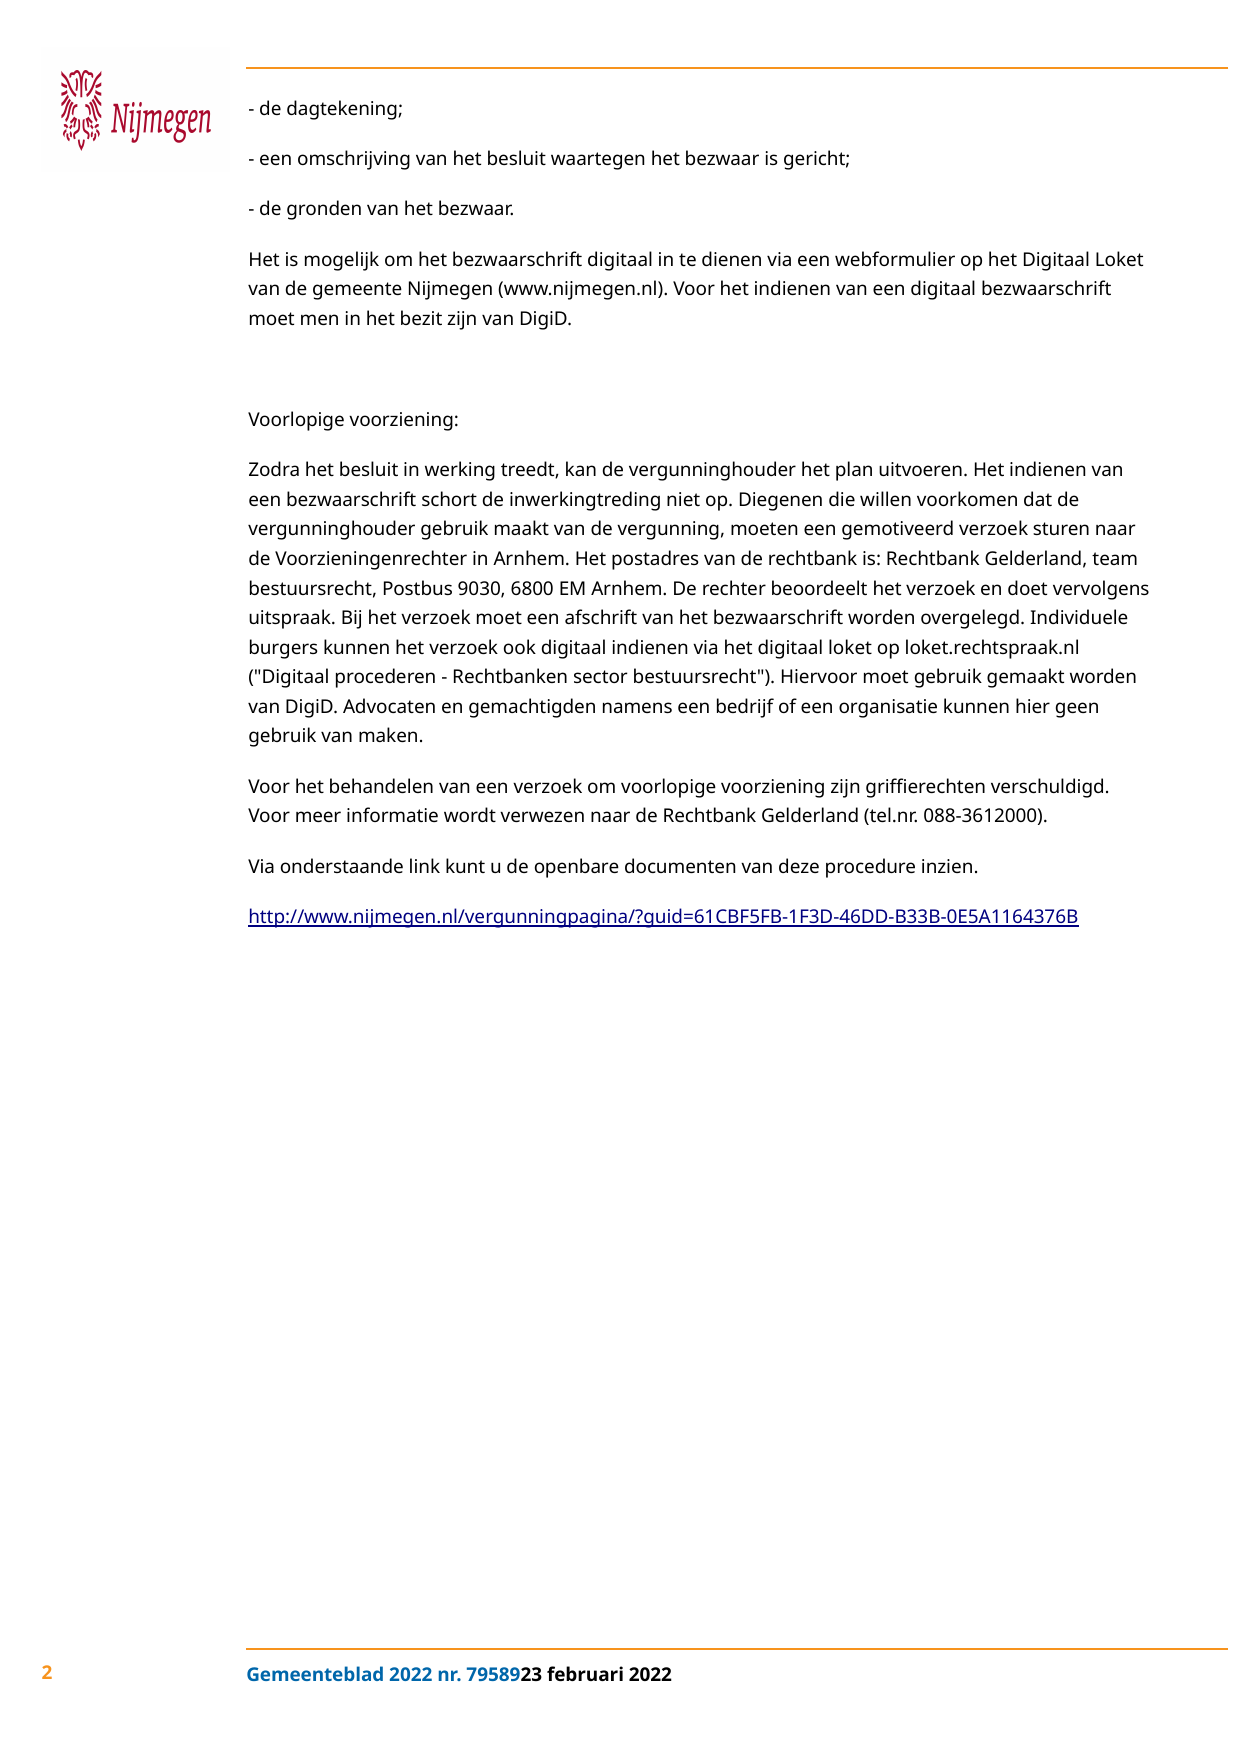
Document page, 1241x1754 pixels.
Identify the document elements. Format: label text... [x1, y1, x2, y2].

text Zodra het besluit in werking treedt, kan de vergunninghouder het plan uitvoeren. Het indienen van een bezwaarschrift schort de inwerkingtreding niet op. Diegenen die willen voorkomen dat de vergunninghouder gebruik maakt van de vergunning, moeten een gemotiveerd verzoek sturen naar de Voorzieningenrechter in Arnhem. Het postadres van de rechtbank is: Rechtbank Gelderland, team bestuursrecht, Postbus 9030, 6800 EM Arnhem. De rechter beoordeelt het verzoek en doet vervolgens uitspraak. Bij het verzoek moet een afschrift van het bezwaarschrift worden overgelegd. Individuele burgers kunnen het verzoek ook digitaal indienen via het digitaal loket op loket.rechtspraak.nl ("Digitaal procederen - Rechtbanken sector bestuursrecht"). Hiervoor moet gebruik gemaakt worden van DigiD. Advocaten en gemachtigden namens een bedrijf of een organisatie kunnen hier geen gebruik van maken. [248, 456, 1152, 748]
picture [41, 47, 231, 172]
text Het is mogelijk om het bezwaarschrift digitaal in te dienen via een webformulier op het Digitaal Loket van de gemeente Nijmegen (www.nijmegen.nl). Voor het indienen van een digitaal bezwaarschrift moet men in het bezit zijn van DigiD. [248, 246, 1152, 331]
text - de dagtekening; [248, 95, 1152, 121]
text http://www.nijmegen.nl/vergunningpagina/?guid=61CBF5FB-1F3D-46DD-B33B-0E5A1164376B [248, 903, 1152, 929]
text Voor het behandelen van een verzoek om voorlopige voorziening zijn griffierechten verschuldigd. Voor meer informatie wordt verwezen naar de Rechtbank Gelderland (tel.nr. 088-3612000). [248, 773, 1152, 828]
text Via onderstaande link kunt u de openbare documenten van deze procedure inzien. [248, 853, 1152, 879]
text - een omschrijving van het besluit waartegen het bezwaar is gericht; [248, 145, 1152, 171]
text Voorlopige voorziening: [248, 406, 1152, 432]
text - de gronden van het bezwaar. [248, 196, 1152, 221]
